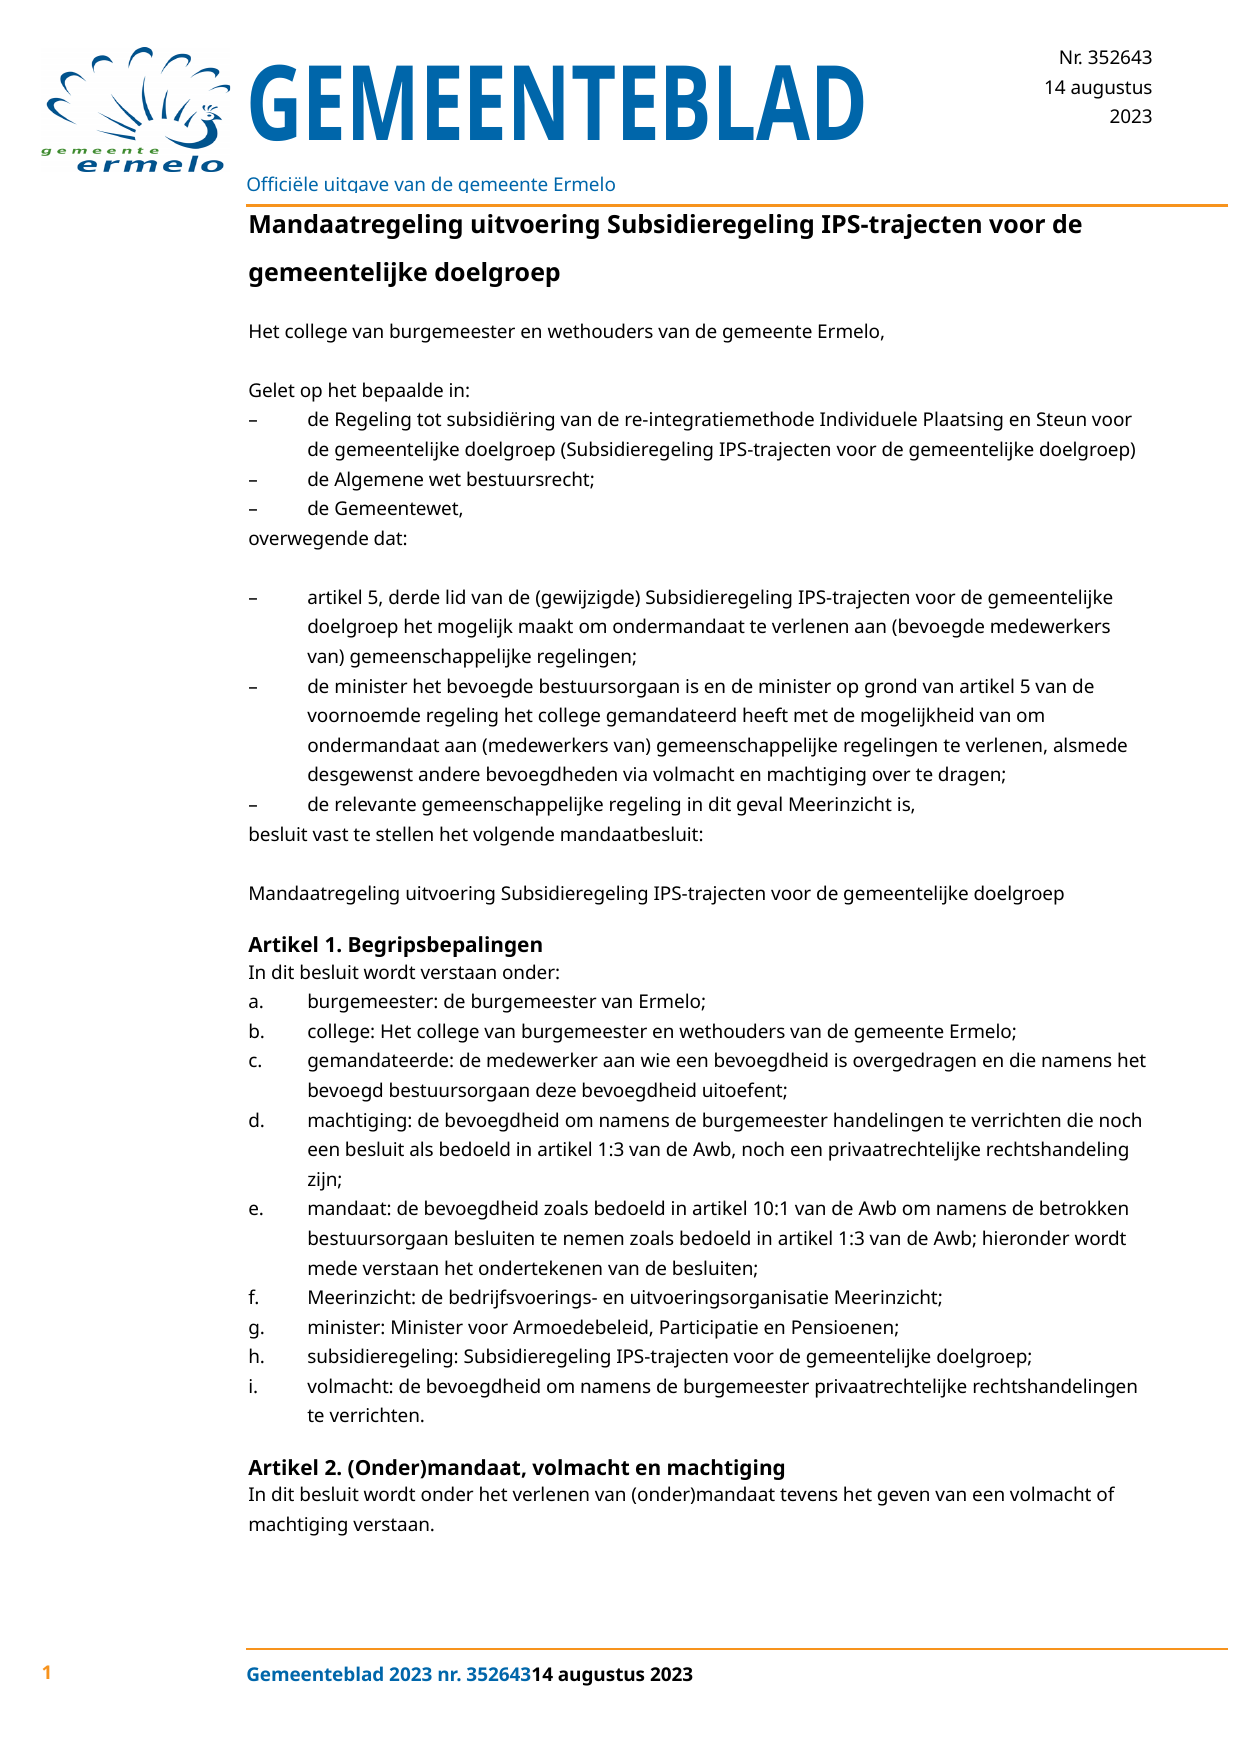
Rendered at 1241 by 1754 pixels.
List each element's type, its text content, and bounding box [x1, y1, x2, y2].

text Gelet op het bepaalde in: [248, 377, 1152, 403]
list de Regeling tot subsidiëring van de re-integratiemethode Individuele Plaatsing en Steun voor de gemeentelijke doelgroep (Subsidieregeling IPS-trajecten voor de gemeentelijke doelgroep) [248, 407, 1152, 462]
list de minister het bevoegde bestuursorgaan is en de minister op grond van artikel 5 van de voornoemde regeling het college gemandateerd heeft met de mogelijkheid van om ondermandaat aan (medewerkers van) gemeenschappelijke regelingen te verlenen, alsmede desgewenst andere bevoegdheden via volmacht en machtiging over te dragen; [248, 673, 1152, 787]
text Artikel 1. Begripsbepalingen [248, 930, 1152, 959]
text In dit besluit wordt onder het verlenen van (onder)mandaat tevens het geven van een volmacht of machtiging verstaan. [248, 1481, 1152, 1537]
list machtiging: de bevoegdheid om namens de burgemeester handelingen te verrichten die noch een besluit als bedoeld in artikel 1:3 van de Awb, noch een privaatrechtelijke rechtshandeling zijn; [248, 1107, 1152, 1192]
list subsidieregeling: Subsidieregeling IPS-trajecten voor de gemeentelijke doelgroep; [248, 1343, 1152, 1369]
list mandaat: de bevoegdheid zoals bedoeld in artikel 10:1 van de Awb om namens de betrokken bestuursorgaan besluiten te nemen zoals bedoeld in artikel 1:3 van de Awb; hieronder wordt mede verstaan het ondertekenen van de besluiten; [248, 1196, 1152, 1280]
list artikel 5, derde lid van de (gewijzigde) Subsidieregeling IPS-trajecten voor de gemeentelijke doelgroep het mogelijk maakt om ondermandaat te verlenen aan (bevoegde medewerkers van) gemeenschappelijke regelingen; [248, 584, 1152, 669]
text In dit besluit wordt verstaan onder: [248, 959, 1152, 984]
list de relevante gemeenschappelijke regeling in dit geval Meerinzicht is, [248, 791, 1152, 817]
list de Gemeentewet, [248, 495, 1152, 521]
text Artikel 2. (Onder)mandaat, volmacht en machtiging [248, 1453, 1152, 1481]
list Meerinzicht: de bedrijfsvoerings- en uitvoeringsorganisatie Meerinzicht; [248, 1284, 1152, 1310]
list minister: Minister voor Armoedebeleid, Participatie en Pensioenen; [248, 1314, 1152, 1339]
picture [41, 47, 231, 172]
text Het college van burgemeester en wethouders van de gemeente Ermelo, [248, 318, 1152, 344]
list de Algemene wet bestuursrecht; [248, 466, 1152, 492]
text Mandaatregeling uitvoering Subsidieregeling IPS-trajecten voor de gemeentelijke doelgroep [248, 880, 1152, 906]
list volmacht: de bevoegdheid om namens de burgemeester privaatrechtelijke rechtshandelingen te verrichten. [248, 1373, 1152, 1428]
text Mandaatregeling uitvoering Subsidieregeling IPS-trajecten voor de gemeentelijke doelgroep [248, 207, 1152, 288]
text overwegende dat: [248, 525, 1152, 551]
list burgemeester: de burgemeester van Ermelo; [248, 988, 1152, 1014]
list gemandateerde: de medewerker aan wie een bevoegdheid is overgedragen en die namens het bevoegd bestuursorgaan deze bevoegdheid uitoefent; [248, 1048, 1152, 1103]
text besluit vast te stellen het volgende mandaatbesluit: [248, 821, 1152, 847]
list college: Het college van burgemeester en wethouders van de gemeente Ermelo; [248, 1018, 1152, 1044]
